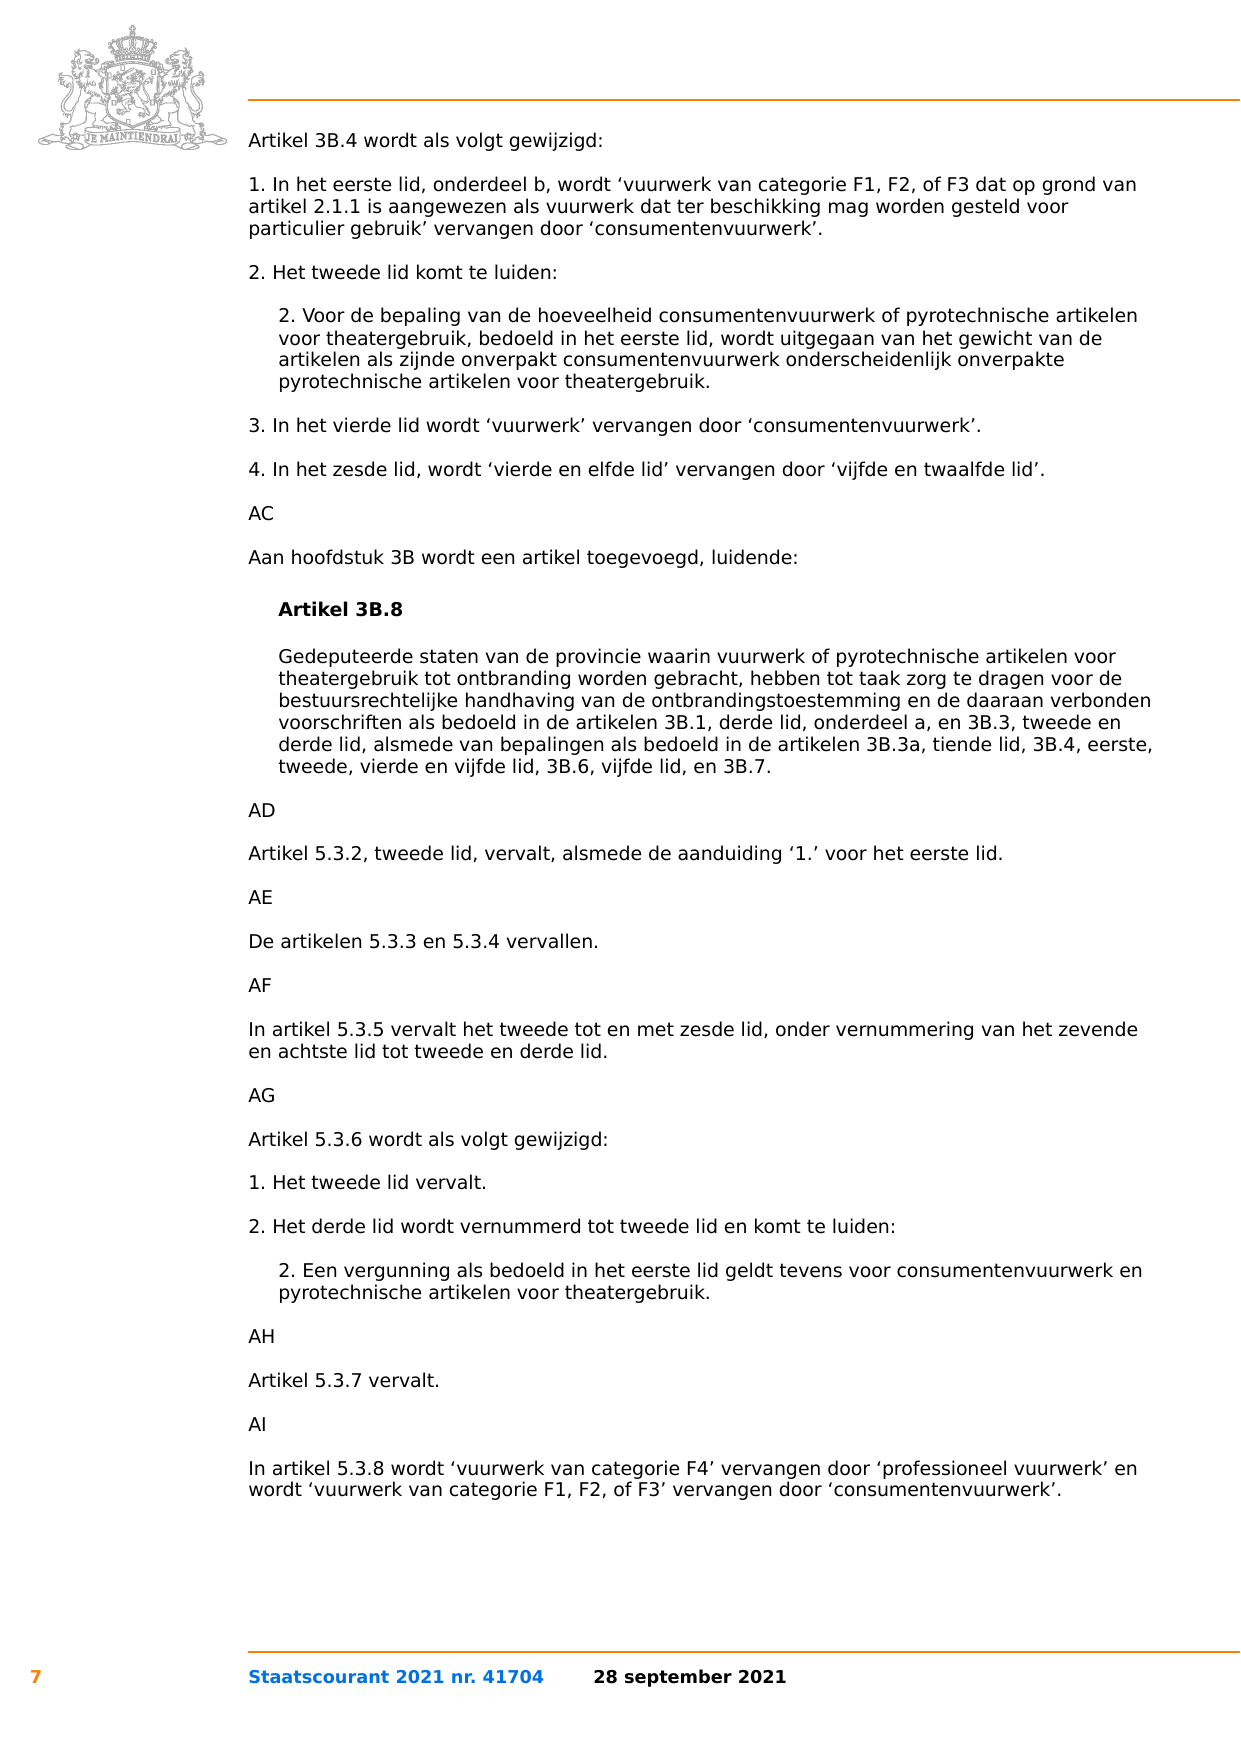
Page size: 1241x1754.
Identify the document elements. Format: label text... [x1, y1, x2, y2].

text AG [248, 1084, 1163, 1107]
text 2. Het tweede lid komt te luiden: [248, 262, 1163, 283]
text Artikel 5.3.7 vervalt. [248, 1370, 1163, 1392]
text AF [248, 975, 1163, 997]
text Aan hoofdstuk 3B wordt een artikel toegevoegd, luidende: [248, 547, 1163, 569]
text AD [248, 799, 1163, 821]
text AE [248, 887, 1163, 909]
text 1. In het eerste lid, onderdeel b, wordt ‘vuurwerk van categorie F1, F2, of F3 dat op grond van artikel 2.1.1 is aangewezen als vuurwerk dat ter beschikking mag worden gesteld voor particulier gebruik’ vervangen door ‘consumentenvuurwerk’. [248, 174, 1163, 240]
text AC [248, 503, 1163, 525]
text AH [248, 1326, 1163, 1348]
text AI [248, 1413, 1163, 1436]
text De artikelen 5.3.3 en 5.3.4 vervallen. [248, 931, 1163, 953]
picture [38, 25, 227, 150]
text 4. In het zesde lid, wordt ‘vierde en elfde lid’ vervangen door ‘vijfde en twaalfde lid’. [248, 459, 1163, 481]
text 2. Het derde lid wordt vernummerd tot tweede lid en komt te luiden: [248, 1216, 1163, 1238]
text Artikel 3B.4 wordt als volgt gewijzigd: [248, 130, 1163, 152]
text 2. Voor de bepaling van de hoeveelheid consumentenvuurwerk of pyrotechnische artikelen voor theatergebruik, bedoeld in het eerste lid, wordt uitgegaan van het gewicht van de artikelen als zijnde onverpakt consumentenvuurwerk onderscheidenlijk onverpakte pyrotechnische artikelen voor theatergebruik. [278, 305, 1163, 393]
text In artikel 5.3.8 wordt ‘vuurwerk van categorie F4’ vervangen door ‘professioneel vuurwerk’ en wordt ‘vuurwerk van categorie F1, F2, of F3’ vervangen door ‘consumentenvuurwerk’. [248, 1457, 1163, 1501]
text 2. Een vergunning als bedoeld in het eerste lid geldt tevens voor consumentenvuurwerk en pyrotechnische artikelen voor theatergebruik. [278, 1260, 1163, 1304]
text Artikel 5.3.6 wordt als volgt gewijzigd: [248, 1128, 1163, 1150]
text In artikel 5.3.5 vervalt het tweede tot en met zesde lid, onder vernummering van het zevende en achtste lid tot tweede en derde lid. [248, 1019, 1163, 1063]
text 3. In het vierde lid wordt ‘vuurwerk’ vervangen door ‘consumentenvuurwerk’. [248, 415, 1163, 437]
subtitle Artikel 3B.8 [278, 599, 1163, 621]
text Artikel 5.3.2, tweede lid, vervalt, alsmede de aanduiding ‘1.’ voor het eerste lid. [248, 843, 1163, 865]
text Gedeputeerde staten van de provincie waarin vuurwerk of pyrotechnische artikelen voor theatergebruik tot ontbranding worden gebracht, hebben tot taak zorg te dragen voor de bestuursrechtelijke handhaving van de ontbrandingstoestemming en de daaraan verbonden voorschriften als bedoeld in de artikelen 3B.1, derde lid, onderdeel a, en 3B.3, tweede en derde lid, alsmede van bepalingen als bedoeld in de artikelen 3B.3a, tiende lid, 3B.4, eerste, tweede, vierde en vijfde lid, 3B.6, vijfde lid, en 3B.7. [278, 646, 1163, 778]
text 1. Het tweede lid vervalt. [248, 1172, 1163, 1194]
